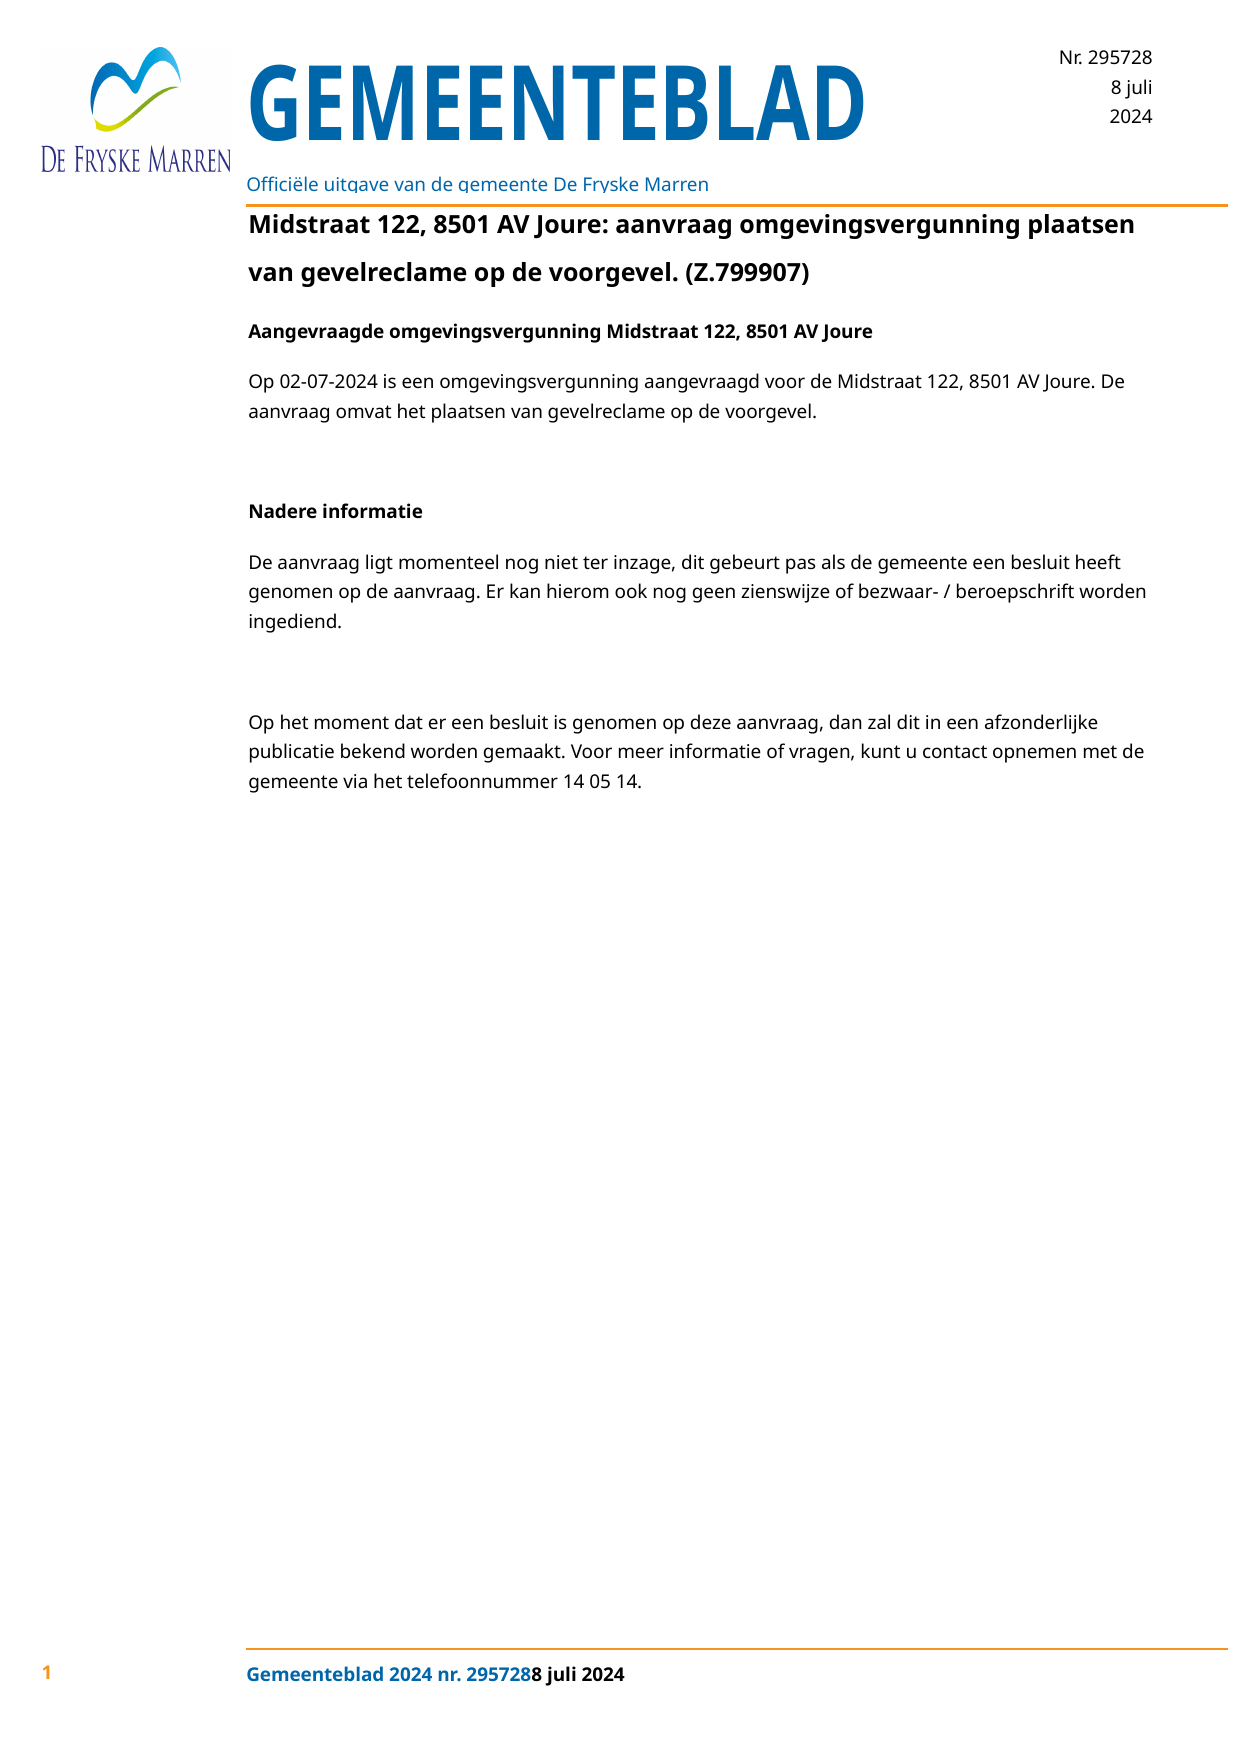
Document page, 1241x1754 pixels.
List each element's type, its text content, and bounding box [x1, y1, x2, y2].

text Midstraat 122, 8501 AV Joure: aanvraag omgevingsvergunning plaatsen van gevelreclame op de voorgevel. (Z.799907) [248, 207, 1152, 288]
text Op 02-07-2024 is een omgevingsvergunning aangevraagd voor de Midstraat 122, 8501 AV Joure. De aanvraag omvat het plaatsen van gevelreclame op de voorgevel. [248, 368, 1152, 424]
picture [41, 47, 231, 172]
text Nadere informatie [248, 499, 1152, 524]
text Op het moment dat er een besluit is genomen op deze aanvraag, dan zal dit in een afzonderlijke publicatie bekend worden gemaakt. Voor meer informatie of vragen, kunt u contact opnemen met de gemeente via het telefoonnummer 14 05 14. [248, 709, 1152, 794]
text De aanvraag ligt momenteel nog niet ter inzage, dit gebeurt pas als de gemeente een besluit heeft genomen op de aanvraag. Er kan hierom ook nog geen zienswijze of bezwaar- / beroepschrift worden ingediend. [248, 549, 1152, 634]
text Aangevraagde omgevingsvergunning Midstraat 122, 8501 AV Joure [248, 318, 1152, 344]
